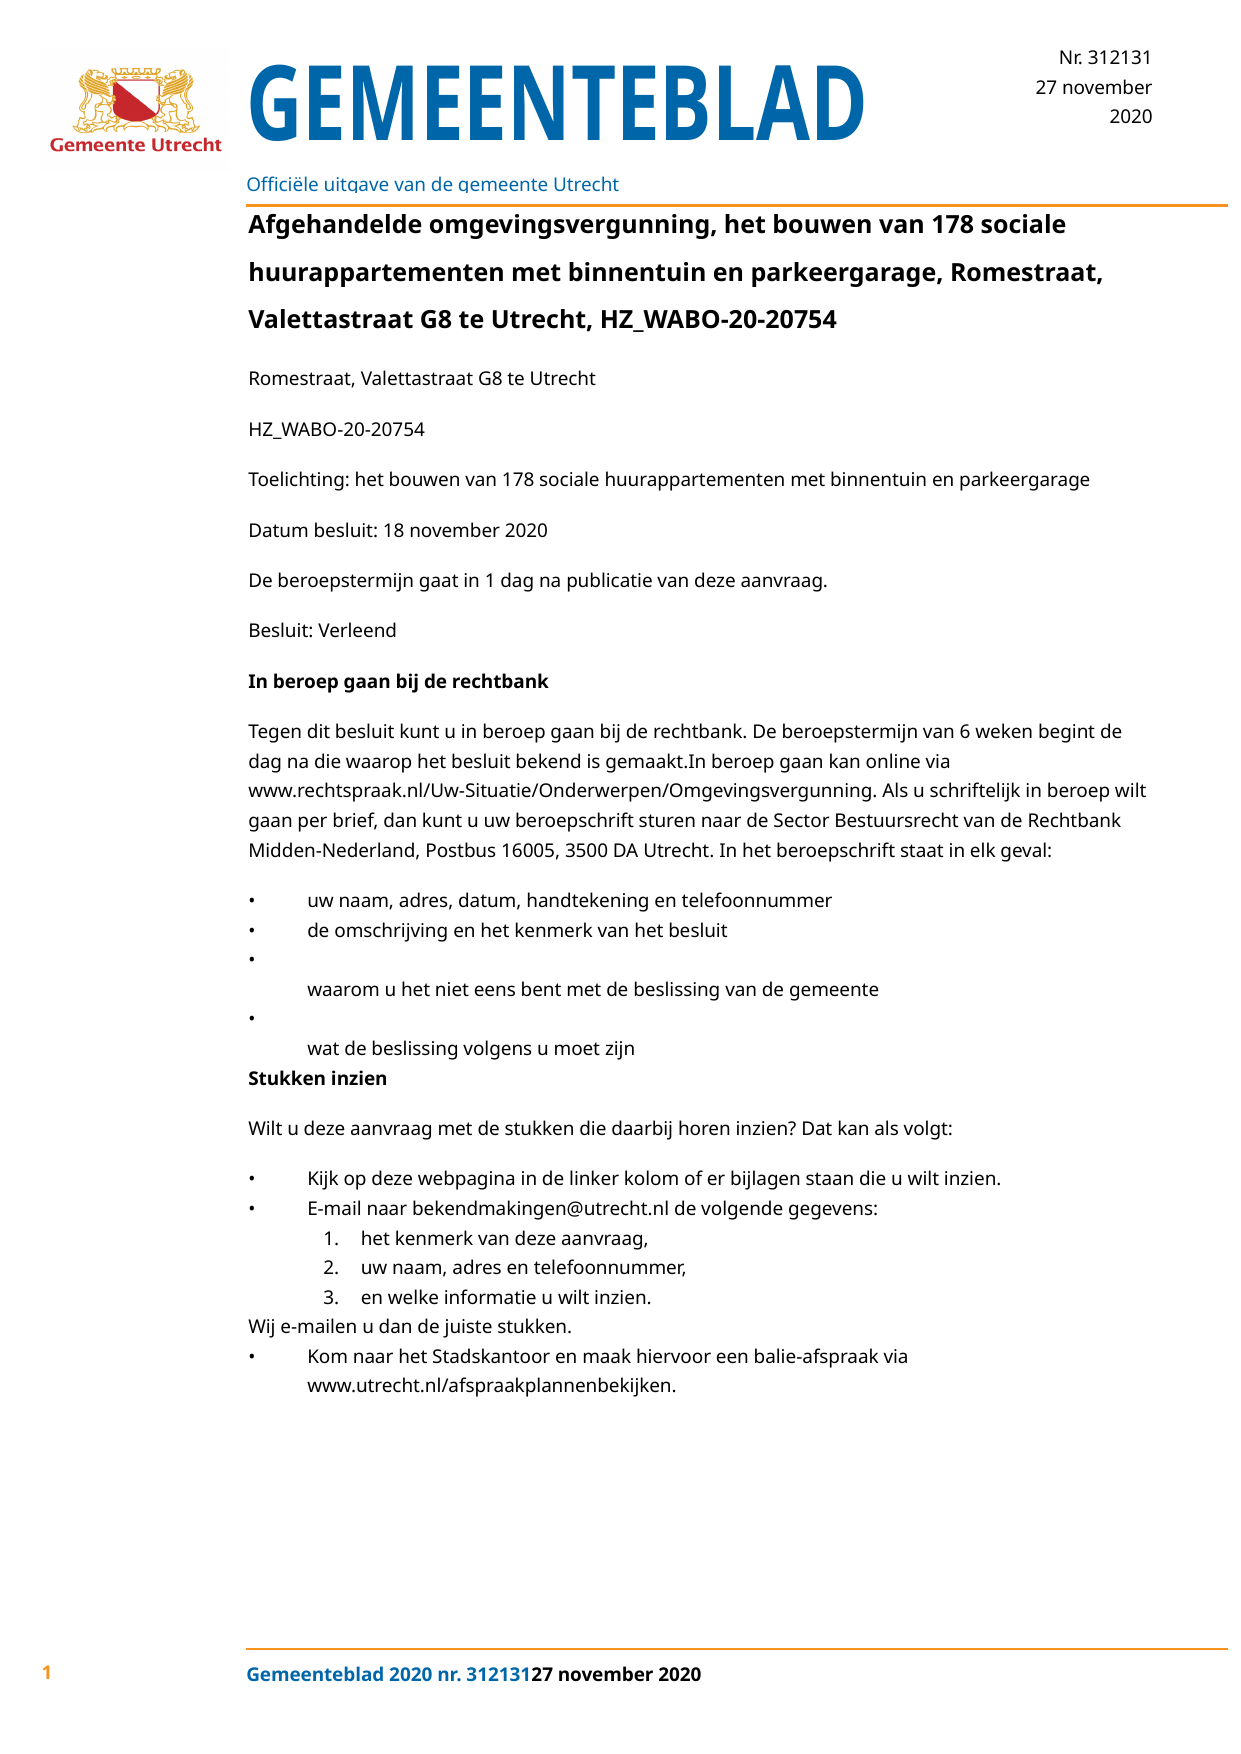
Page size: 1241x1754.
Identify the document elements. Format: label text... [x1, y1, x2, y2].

text De beroepstermijn gaat in 1 dag na publicatie van deze aanvraag. [248, 567, 1152, 593]
text Besluit: Verleend [248, 618, 1152, 643]
text HZ_WABO-20-20754 [248, 416, 1152, 442]
text In beroep gaan bij de rechtbank [248, 668, 1152, 694]
list de omschrijving en het kenmerk van het besluit [248, 917, 1152, 942]
text Romestraat, Valettastraat G8 te Utrecht [248, 366, 1152, 391]
list en welke informatie u wilt inzien. [323, 1284, 1152, 1309]
list uw naam, adres, datum, handtekening en telefoonnummer [248, 887, 1152, 913]
text Toelichting: het bouwen van 178 sociale huurappartementen met binnentuin en parkeergarage [248, 466, 1152, 492]
text Wilt u deze aanvraag met de stukken die daarbij horen inzien? Dat kan als volgt: [248, 1115, 1152, 1141]
text Datum besluit: 18 november 2020 [248, 517, 1152, 542]
picture [41, 47, 231, 172]
list Kijk op deze webpagina in de linker kolom of er bijlagen staan die u wilt inzien. [248, 1166, 1152, 1191]
list uw naam, adres en telefoonnummer, [323, 1254, 1152, 1280]
text Afgehandelde omgevingsvergunning, het bouwen van 178 sociale huurappartementen met binnentuin en parkeergarage, Romestraat, Valettastraat G8 te Utrecht, HZ_WABO-20-20754 [248, 207, 1152, 336]
list Kom naar het Stadskantoor en maak hiervoor een balie-afspraak via www.utrecht.nl/afspraakplannenbekijken. [248, 1343, 1152, 1398]
list waarom u het niet eens bent met de beslissing van de gemeente [248, 976, 1152, 1002]
list E-mail naar bekendmakingen@utrecht.nl de volgende gegevens: [248, 1195, 1152, 1221]
list wat de beslissing volgens u moet zijn [248, 1035, 1152, 1061]
text Tegen dit besluit kunt u in beroep gaan bij de rechtbank. De beroepstermijn van 6 weken begint de dag na die waarop het besluit bekend is gemaakt.In beroep gaan kan online via www.rechtspraak.nl/Uw-Situatie/Onderwerpen/Omgevingsvergunning. Als u schriftelijk in beroep wilt gaan per brief, dan kunt u uw beroepschrift sturen naar de Sector Bestuursrecht van de Rechtbank Midden-Nederland, Postbus 16005, 3500 DA Utrecht. In het beroepschrift staat in elk geval: [248, 718, 1152, 862]
list het kenmerk van deze aanvraag, [323, 1225, 1152, 1250]
text Stukken inzien [248, 1065, 1152, 1090]
text Wij e-mailen u dan de juiste stukken. [248, 1313, 1152, 1339]
